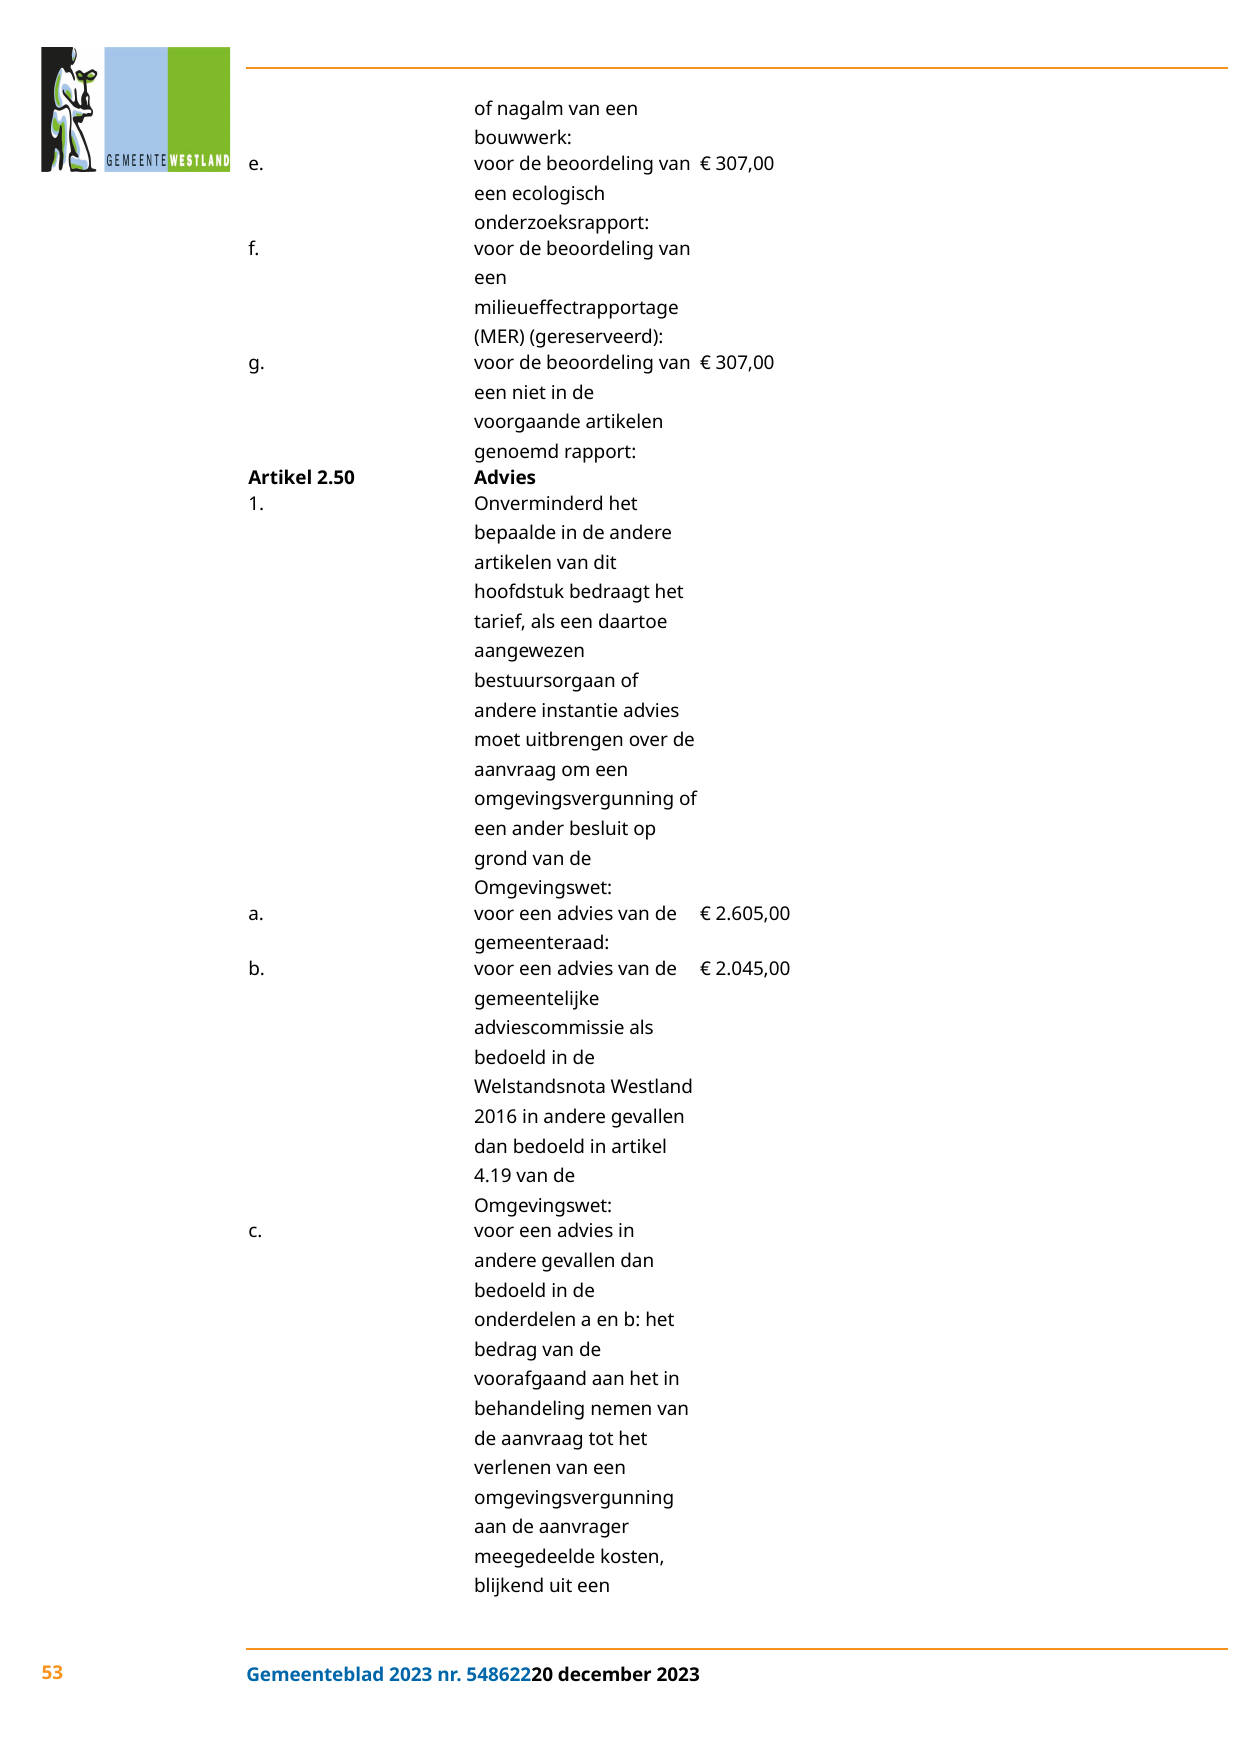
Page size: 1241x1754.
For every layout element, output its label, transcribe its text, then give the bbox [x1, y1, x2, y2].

table_cell of nagalm van een bouwwerk: [474, 95, 700, 150]
table_cell g. [248, 350, 474, 464]
table_cell [700, 235, 926, 349]
table_cell a. [248, 900, 474, 955]
table_cell Advies [474, 464, 700, 490]
table_cell c. [248, 1218, 474, 1598]
table_cell Artikel 2.50 [248, 464, 474, 490]
table_cell b. [248, 955, 474, 1218]
table_cell € 2.045,00 [700, 955, 926, 1218]
table_cell e. [248, 150, 474, 235]
table_cell voor een advies in andere gevallen dan bedoeld in de onderdelen a en b: het bedrag van de voorafgaand aan het in behandeling nemen van de aanvraag tot het verlenen van een omgevingsvergunning aan de aanvrager meegedeelde kosten, blijkend uit een [474, 1218, 700, 1598]
table_cell € 2.605,00 [700, 900, 926, 955]
table_cell [700, 490, 926, 900]
table_cell [248, 95, 474, 150]
table_cell Onverminderd het bepaalde in de andere artikelen van dit hoofdstuk bedraagt het tarief, als een daartoe aangewezen bestuursorgaan of andere instantie advies moet uitbrengen over de aanvraag om een omgevingsvergunning of een ander besluit op grond van de Omgevingswet: [474, 490, 700, 900]
table_cell € 307,00 [700, 150, 926, 235]
table_cell voor een advies van de gemeenteraad: [474, 900, 700, 955]
table_cell f. [248, 235, 474, 349]
picture [41, 47, 231, 172]
table_cell voor de beoordeling van een milieueffectrapportage (MER) (gereserveerd): [474, 235, 700, 349]
table_cell [700, 464, 926, 490]
table_cell voor de beoordeling van een ecologisch onderzoeksrapport: [474, 150, 700, 235]
table_cell [700, 1218, 926, 1598]
table_cell [700, 95, 926, 150]
table_cell voor een advies van de gemeentelijke adviescommissie als bedoeld in de Welstandsnota Westland 2016 in andere gevallen dan bedoeld in artikel 4.19 van de Omgevingswet: [474, 955, 700, 1218]
table_cell 1. [248, 490, 474, 900]
table_cell € 307,00 [700, 350, 926, 464]
table_cell voor de beoordeling van een niet in de voorgaande artikelen genoemd rapport: [474, 350, 700, 464]
